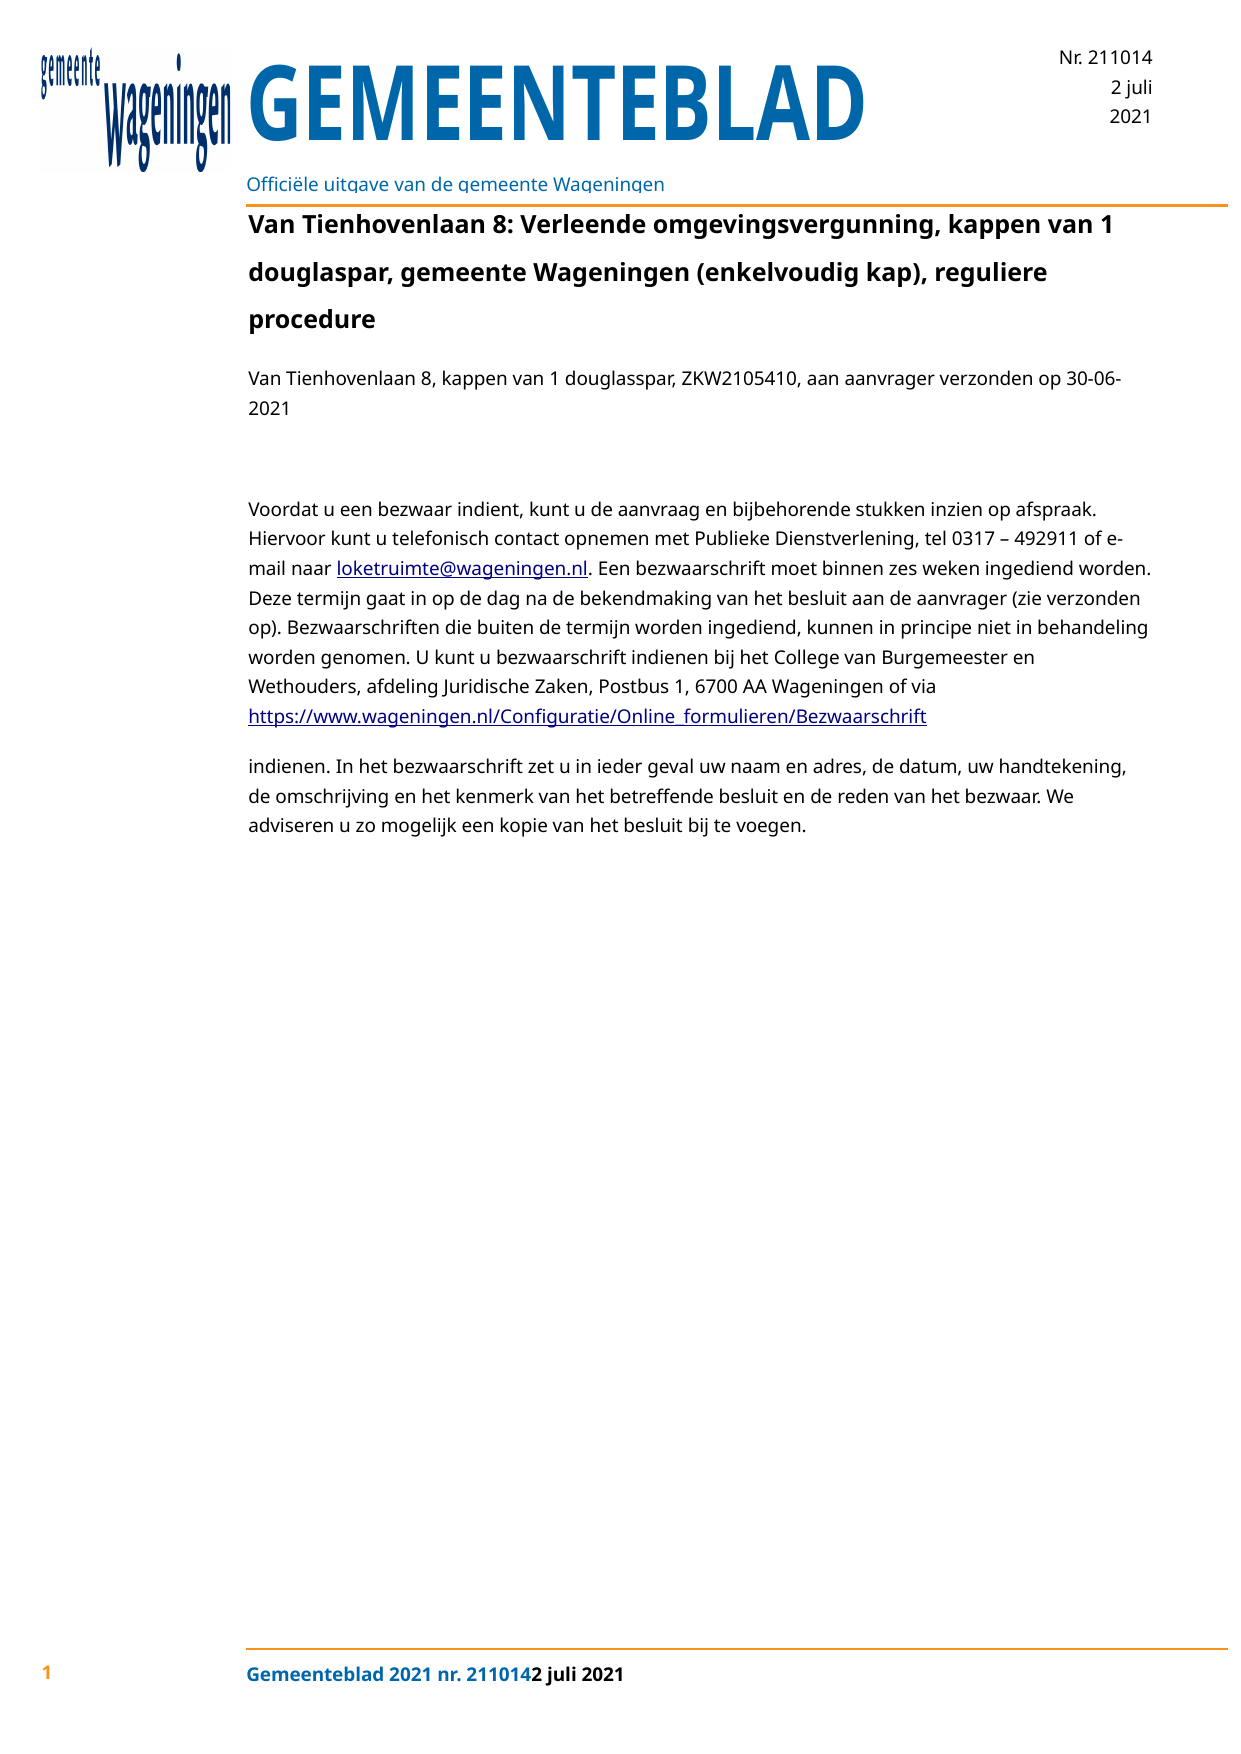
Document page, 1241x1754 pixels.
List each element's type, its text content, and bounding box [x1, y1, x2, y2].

text Voordat u een bezwaar indient, kunt u de aanvraag en bijbehorende stukken inzien op afspraak. Hiervoor kunt u telefonisch contact opnemen met Publieke Dienstverlening, tel 0317 – 492911 of e-mail naar loketruimte@wageningen.nl. Een bezwaarschrift moet binnen zes weken ingediend worden. Deze termijn gaat in op de dag na de bekendmaking van het besluit aan de aanvrager (zie verzonden op). Bezwaarschriften die buiten de termijn worden ingediend, kunnen in principe niet in behandeling worden genomen. U kunt u bezwaarschrift indienen bij het College van Burgemeester en Wethouders, afdeling Juridische Zaken, Postbus 1, 6700 AA Wageningen of via https://www.wageningen.nl/Configuratie/Online_formulieren/Bezwaarschrift [248, 496, 1152, 729]
text Van Tienhovenlaan 8: Verleende omgevingsvergunning, kappen van 1 douglaspar, gemeente Wageningen (enkelvoudig kap), reguliere procedure [248, 207, 1152, 336]
picture [41, 47, 231, 172]
text Van Tienhovenlaan 8, kappen van 1 douglasspar, ZKW2105410, aan aanvrager verzonden op 30-06-2021 [248, 366, 1152, 421]
text indienen. In het bezwaarschrift zet u in ieder geval uw naam en adres, de datum, uw handtekening, de omschrijving en het kenmerk van het betreffende besluit en de reden van het bezwaar. We adviseren u zo mogelijk een kopie van het besluit bij te voegen. [248, 753, 1152, 838]
